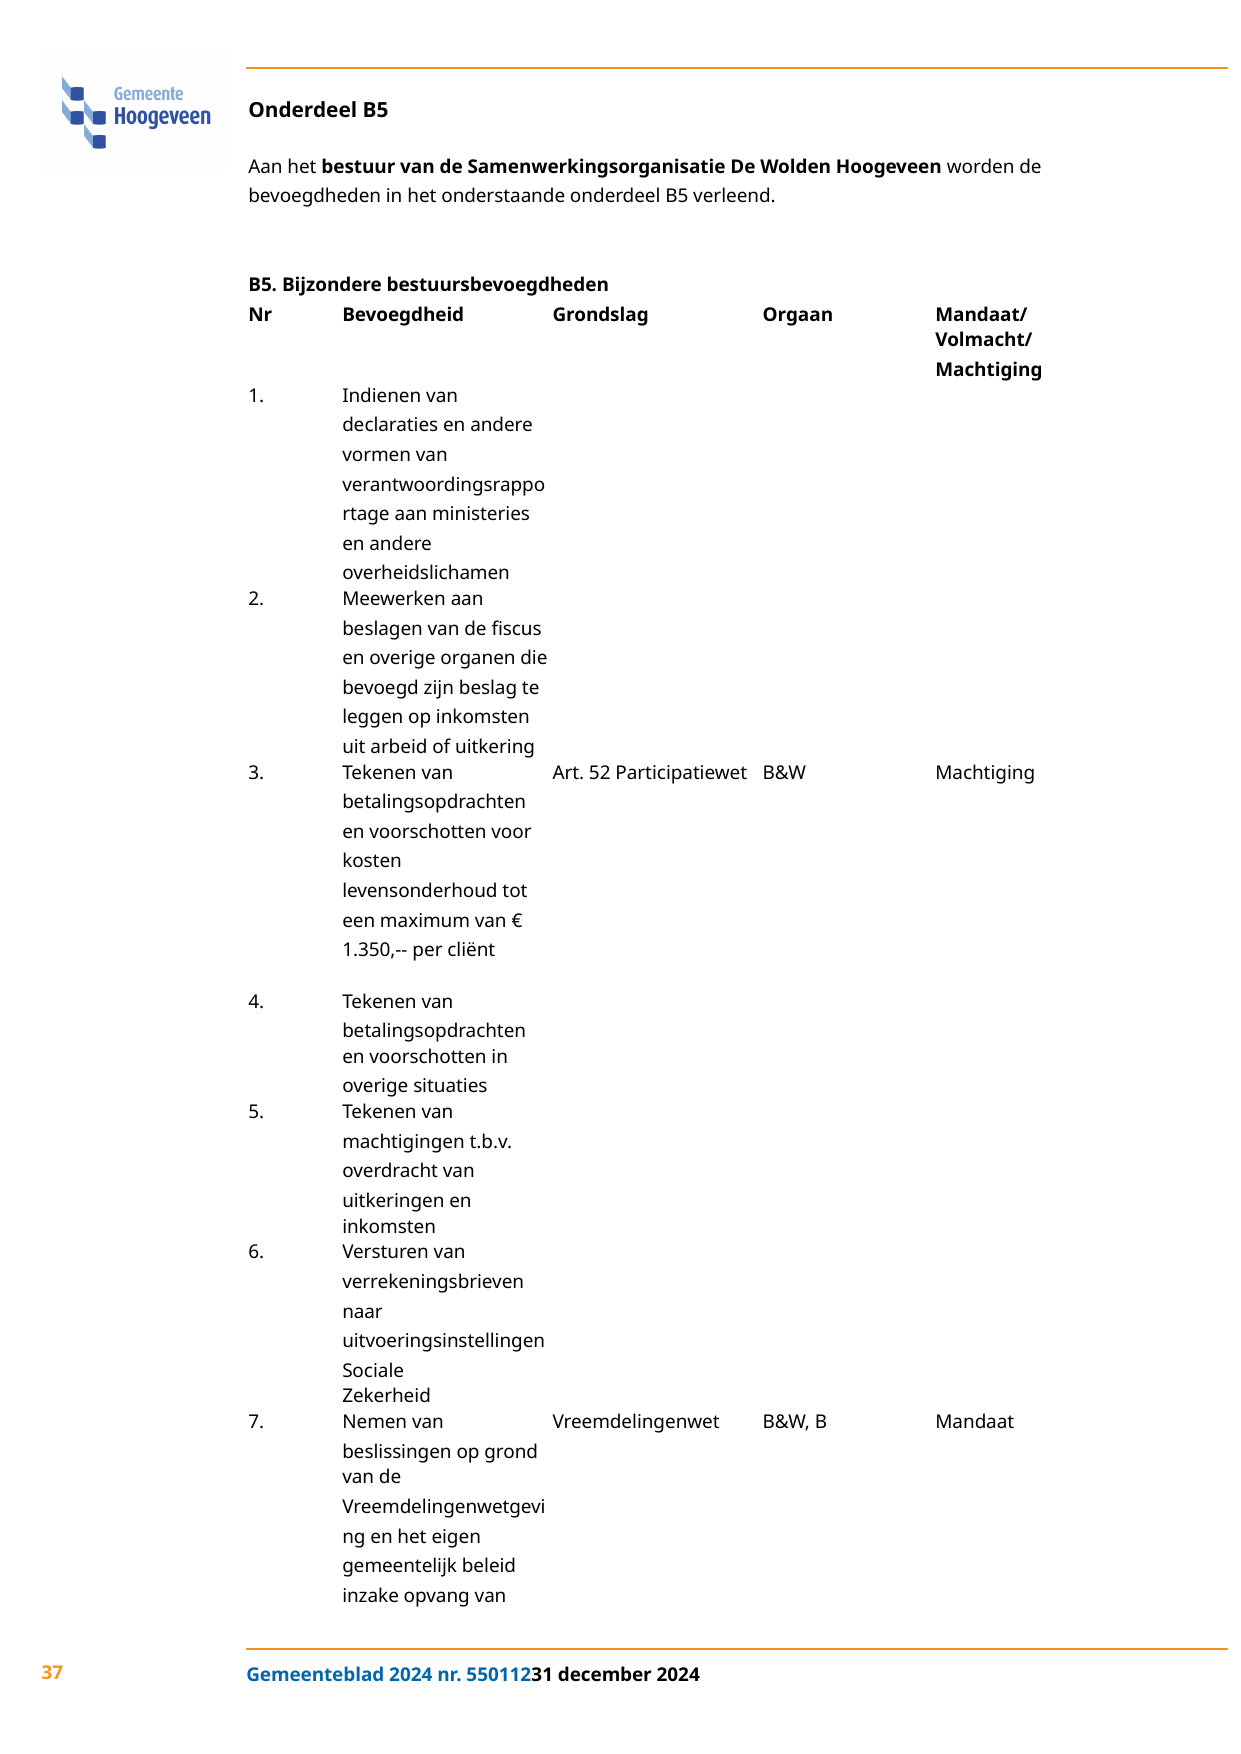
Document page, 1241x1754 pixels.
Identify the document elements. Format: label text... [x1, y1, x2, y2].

table_cell [552, 1383, 762, 1408]
table_cell [1079, 1383, 1152, 1408]
table_cell Tekenen van machtigingen t.b.v. overdracht van uitkeringen en [342, 1099, 552, 1213]
table_cell [342, 327, 552, 382]
table_cell [248, 1383, 342, 1408]
table_cell [1079, 1239, 1152, 1383]
table_cell Indienen van declaraties en andere vormen van verantwoordingsrapportage aan ministeries en andere overheidslichamen [342, 382, 552, 585]
table_cell [935, 1043, 1079, 1098]
table_header Bevoegdheid [342, 301, 552, 327]
table_cell [763, 327, 935, 382]
table_cell [552, 585, 762, 759]
table_cell [1079, 1213, 1152, 1239]
table_cell Meewerken aan beslagen van de fiscus en overige organen die bevoegd zijn beslag te leggen op inkomsten uit arbeid of uitkering [342, 585, 552, 759]
picture [41, 47, 231, 172]
table_cell Vreemdelingenwet [552, 1409, 762, 1464]
table_cell [1079, 1099, 1152, 1213]
table_cell 1. [248, 382, 342, 585]
table_cell [1079, 1043, 1152, 1098]
table_header Nr [248, 301, 342, 327]
table_cell [763, 1239, 935, 1383]
table_cell [763, 1213, 935, 1239]
table_cell Tekenen van betalingsopdrachten [342, 988, 552, 1043]
table_cell Machtiging [935, 759, 1079, 962]
table_cell [1079, 1409, 1152, 1464]
table_cell [248, 1464, 342, 1608]
table_cell [1079, 1464, 1152, 1608]
table_cell [935, 585, 1079, 759]
table_header Orgaan [763, 301, 935, 327]
table_cell Versturen van verrekeningsbrieven naar uitvoeringsinstellingen Sociale [342, 1239, 552, 1383]
table_cell [763, 1043, 935, 1098]
table_cell [248, 962, 342, 988]
table_cell [552, 327, 762, 382]
table_cell [935, 1464, 1079, 1608]
table_cell [763, 382, 935, 585]
table_cell [935, 1099, 1079, 1213]
table_cell [763, 962, 935, 988]
table_cell [763, 585, 935, 759]
table_cell B&W, B [763, 1409, 935, 1464]
table_cell [935, 1239, 1079, 1383]
table_cell Art. 52 Participatiewet [552, 759, 762, 962]
table_cell [935, 382, 1079, 585]
table_cell Volmacht/ Machtiging [935, 327, 1079, 382]
table_header Mandaat/ [935, 301, 1079, 327]
table_cell B&W [763, 759, 935, 962]
table_cell [935, 962, 1079, 988]
table_cell [248, 1213, 342, 1239]
table_cell 4. [248, 988, 342, 1043]
table_cell Mandaat [935, 1409, 1079, 1464]
table_cell [763, 1464, 935, 1608]
text B5. Bijzondere bestuursbevoegdheden [248, 271, 1152, 297]
table_cell Nemen van beslissingen op grond [342, 1409, 552, 1464]
table_cell [552, 1239, 762, 1383]
table_cell [248, 1043, 342, 1098]
table_cell 3. [248, 759, 342, 962]
table_cell 7. [248, 1409, 342, 1464]
table_cell 2. [248, 585, 342, 759]
text Aan het bestuur van de Samenwerkingsorganisatie De Wolden Hoogeveen worden de bevoegdheden in het onderstaande onderdeel B5 verleend. [248, 153, 1152, 208]
table_cell [552, 382, 762, 585]
table_cell [552, 988, 762, 1043]
table_cell [552, 1043, 762, 1098]
table_cell [1079, 962, 1152, 988]
table_cell [552, 1213, 762, 1239]
table_cell 6. [248, 1239, 342, 1383]
table_cell Tekenen van betalingsopdrachten en voorschotten voor kosten levensonderhoud tot een maximum van € 1.350,-- per cliënt [342, 759, 552, 962]
table_cell en voorschotten in overige situaties [342, 1043, 552, 1098]
table_cell [763, 1383, 935, 1408]
table_cell [552, 1464, 762, 1608]
table_cell [763, 988, 935, 1043]
text Onderdeel B5 [248, 95, 1152, 123]
table_header Grondslag [552, 301, 762, 327]
table_cell van de Vreemdelingenwetgeving en het eigen gemeentelijk beleid inzake opvang van [342, 1464, 552, 1608]
table_cell [935, 988, 1079, 1043]
table_cell Zekerheid [342, 1383, 552, 1408]
table_cell [763, 1099, 935, 1213]
table_cell [935, 1383, 1079, 1408]
table_cell [248, 327, 342, 382]
table_cell [342, 962, 552, 988]
table_cell [552, 1099, 762, 1213]
table_cell [552, 962, 762, 988]
table_cell [1079, 988, 1152, 1043]
table_cell inkomsten [342, 1213, 552, 1239]
table_cell 5. [248, 1099, 342, 1213]
table_cell [935, 1213, 1079, 1239]
